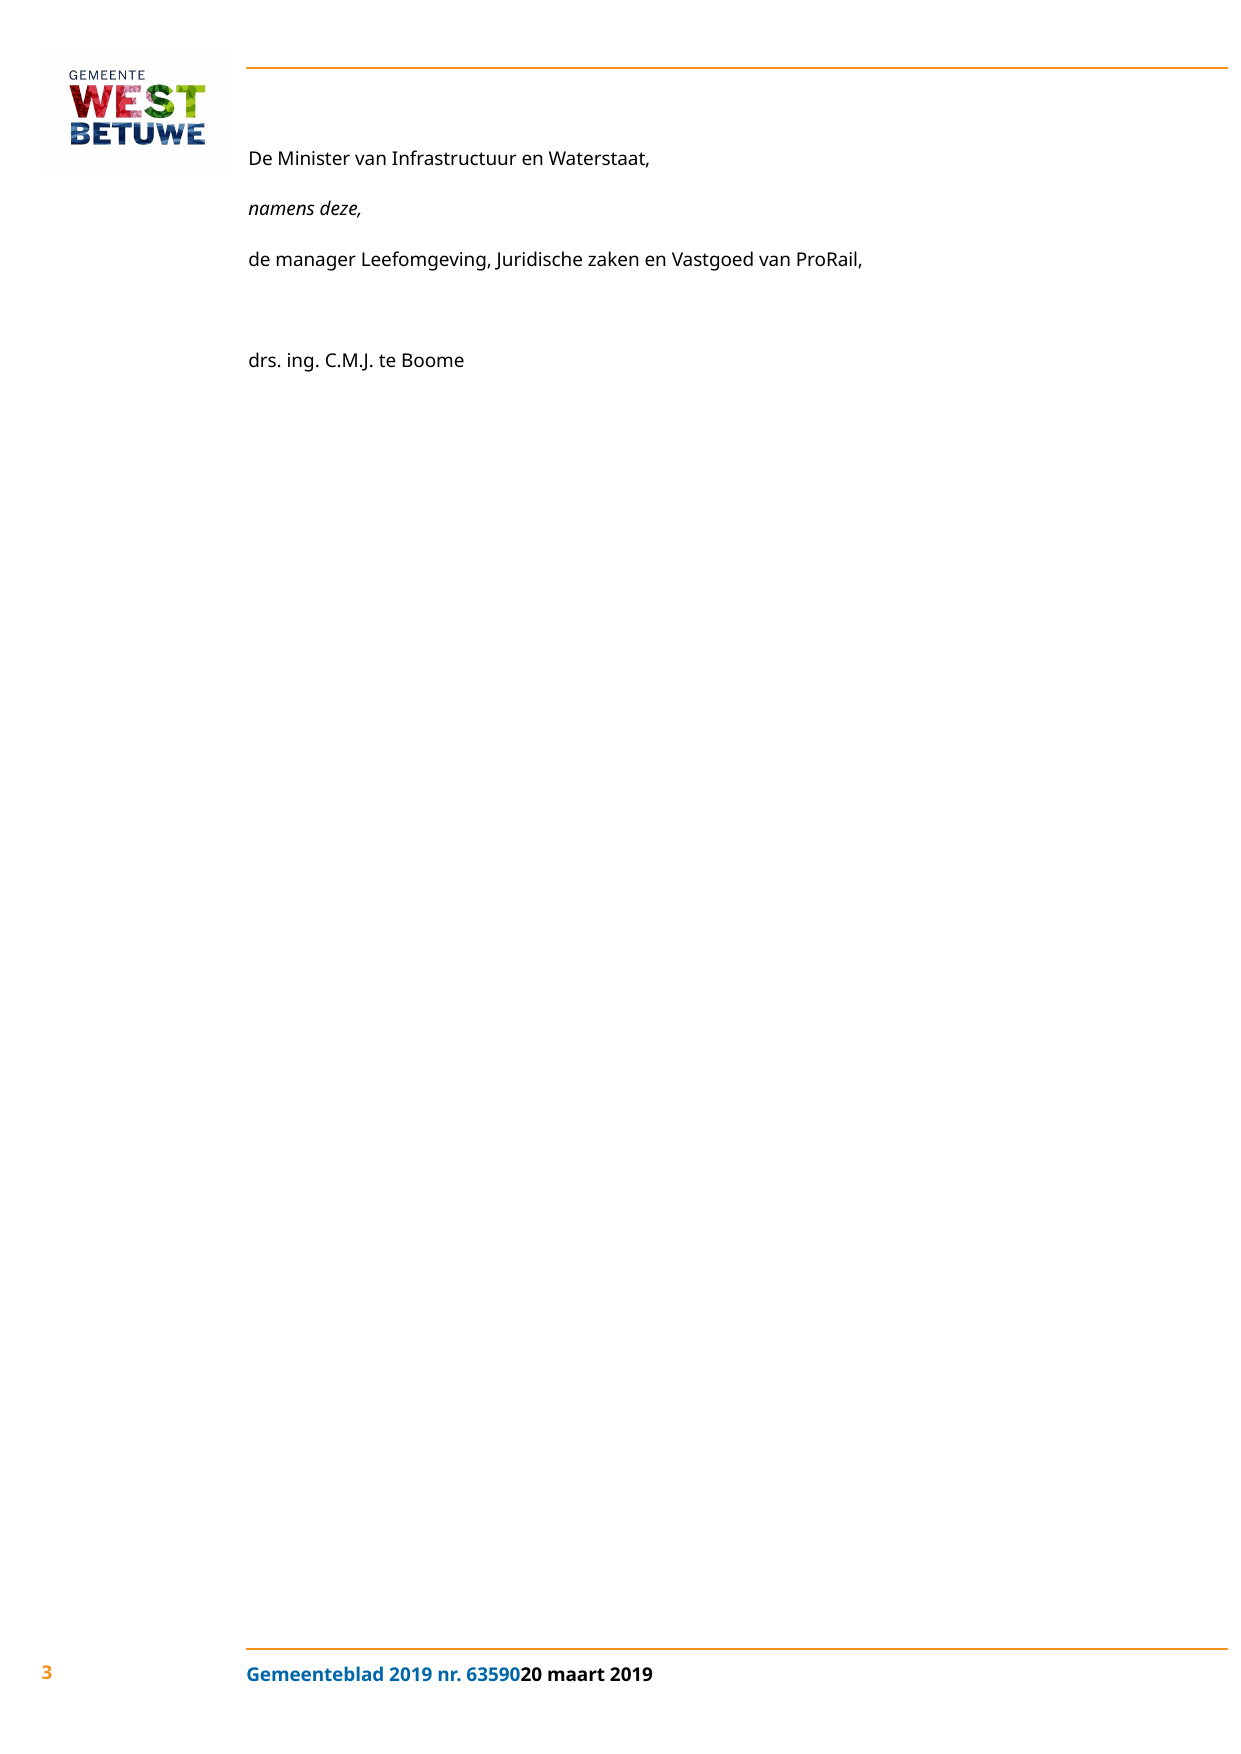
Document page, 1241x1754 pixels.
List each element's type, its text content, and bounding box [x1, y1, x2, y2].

text namens deze, [248, 196, 1152, 221]
text de manager Leefomgeving, Juridische zaken en Vastgoed van ProRail, [248, 246, 1152, 272]
text De Minister van Infrastructuur en Waterstaat, [248, 145, 1152, 171]
text drs. ing. C.M.J. te Boome [248, 347, 1152, 373]
picture [41, 47, 231, 172]
